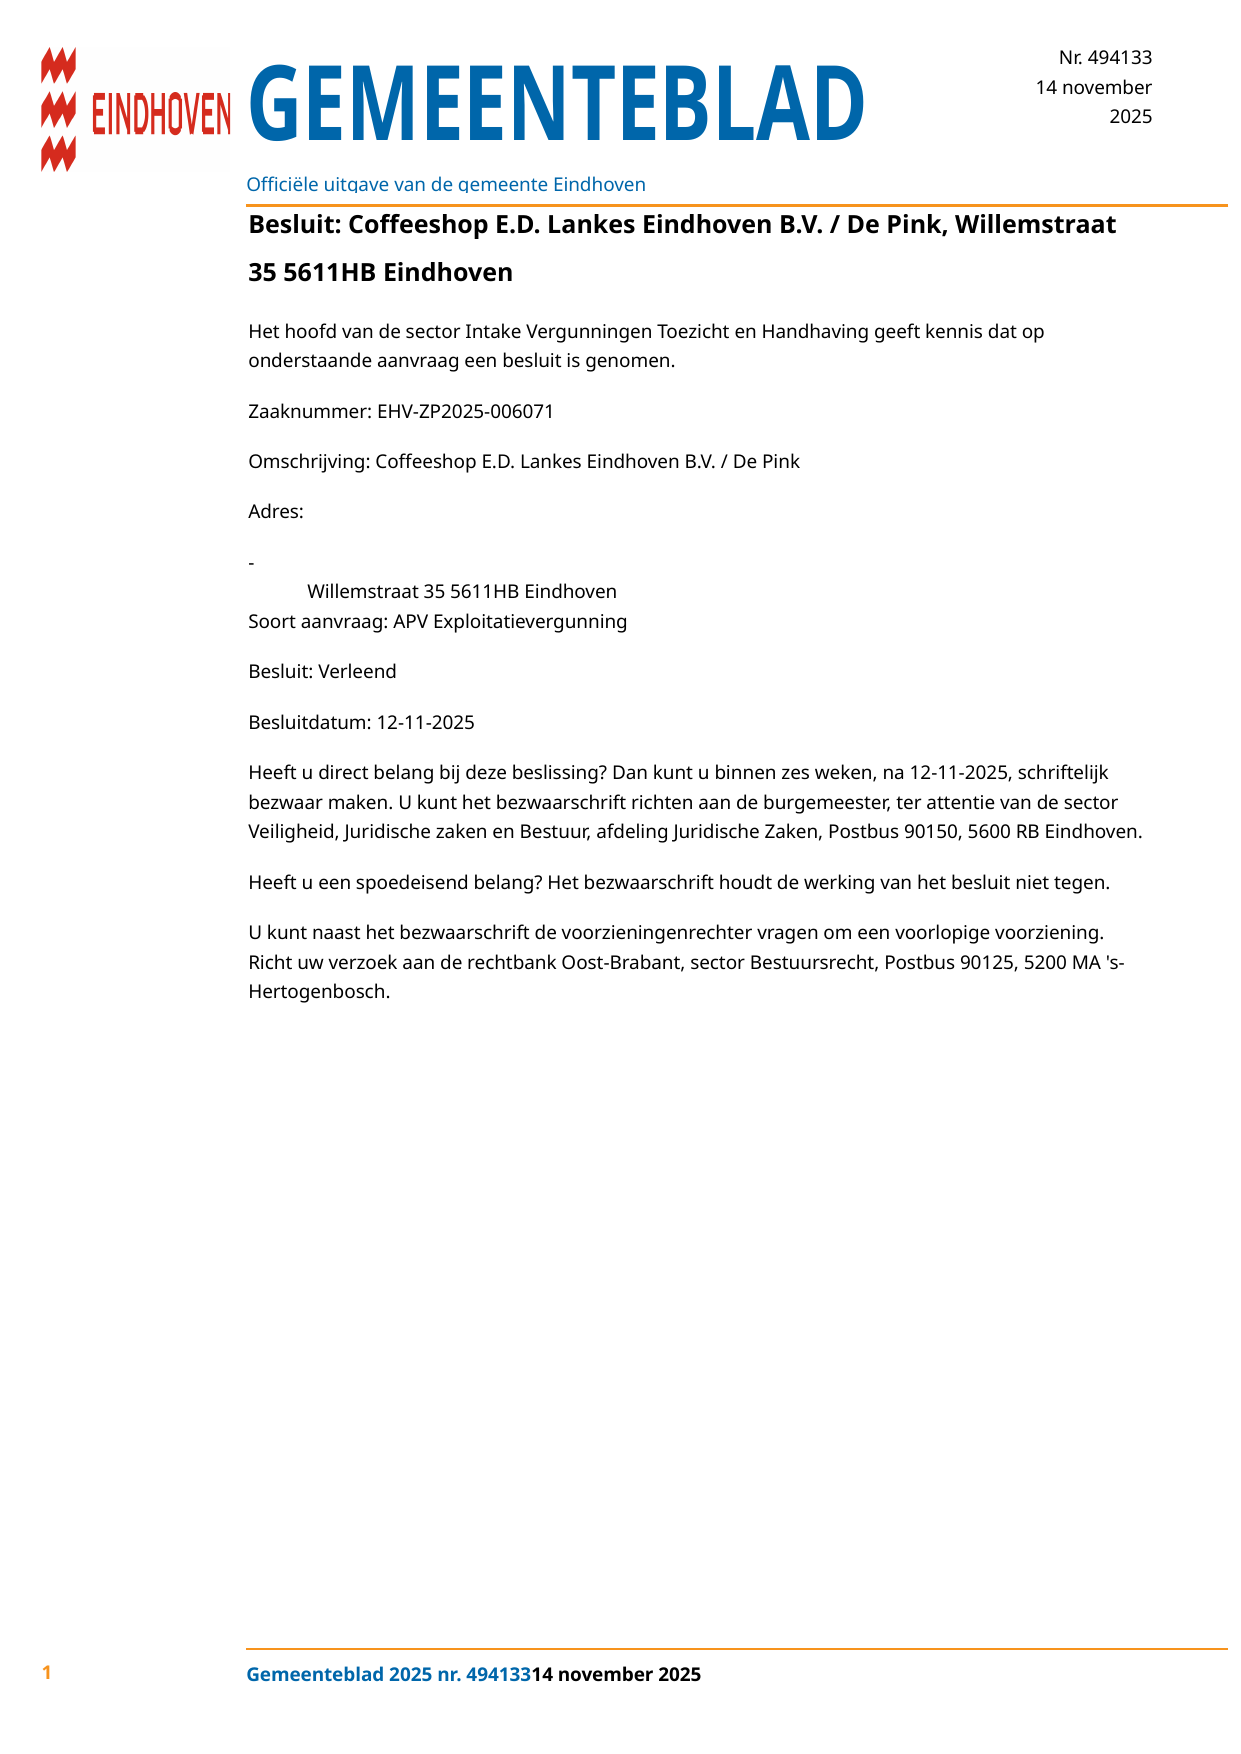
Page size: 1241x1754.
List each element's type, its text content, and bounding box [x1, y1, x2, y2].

text Soort aanvraag: APV Exploitatievergunning [248, 608, 1152, 634]
text Heeft u een spoedeisend belang? Het bezwaarschrift houdt de werking van het besluit niet tegen. [248, 869, 1152, 895]
text Besluitdatum: 12-11-2025 [248, 709, 1152, 735]
text Besluit: Coffeeshop E.D. Lankes Eindhoven B.V. / De Pink, Willemstraat 35 5611HB Eindhoven [248, 207, 1152, 288]
text Adres: [248, 499, 1152, 524]
text Besluit: Verleend [248, 659, 1152, 684]
text Zaaknummer: EHV-ZP2025-006071 [248, 398, 1152, 424]
text U kunt naast het bezwaarschrift de voorzieningenrechter vragen om een voorlopige voorziening. Richt uw verzoek aan de rechtbank Oost-Brabant, sector Bestuursrecht, Postbus 90125, 5200 MA 's-Hertogenbosch. [248, 919, 1152, 1004]
text Het hoofd van de sector Intake Vergunningen Toezicht en Handhaving geeft kennis dat op onderstaande aanvraag een besluit is genomen. [248, 318, 1152, 373]
list Willemstraat 35 5611HB Eindhoven [248, 579, 1152, 604]
picture [41, 47, 231, 172]
text Omschrijving: Coffeeshop E.D. Lankes Eindhoven B.V. / De Pink [248, 448, 1152, 474]
text Heeft u direct belang bij deze beslissing? Dan kunt u binnen zes weken, na 12-11-2025, schriftelijk bezwaar maken. U kunt het bezwaarschrift richten aan de burgemeester, ter attentie van de sector Veiligheid, Juridische zaken en Bestuur, afdeling Juridische Zaken, Postbus 90150, 5600 RB Eindhoven. [248, 759, 1152, 844]
